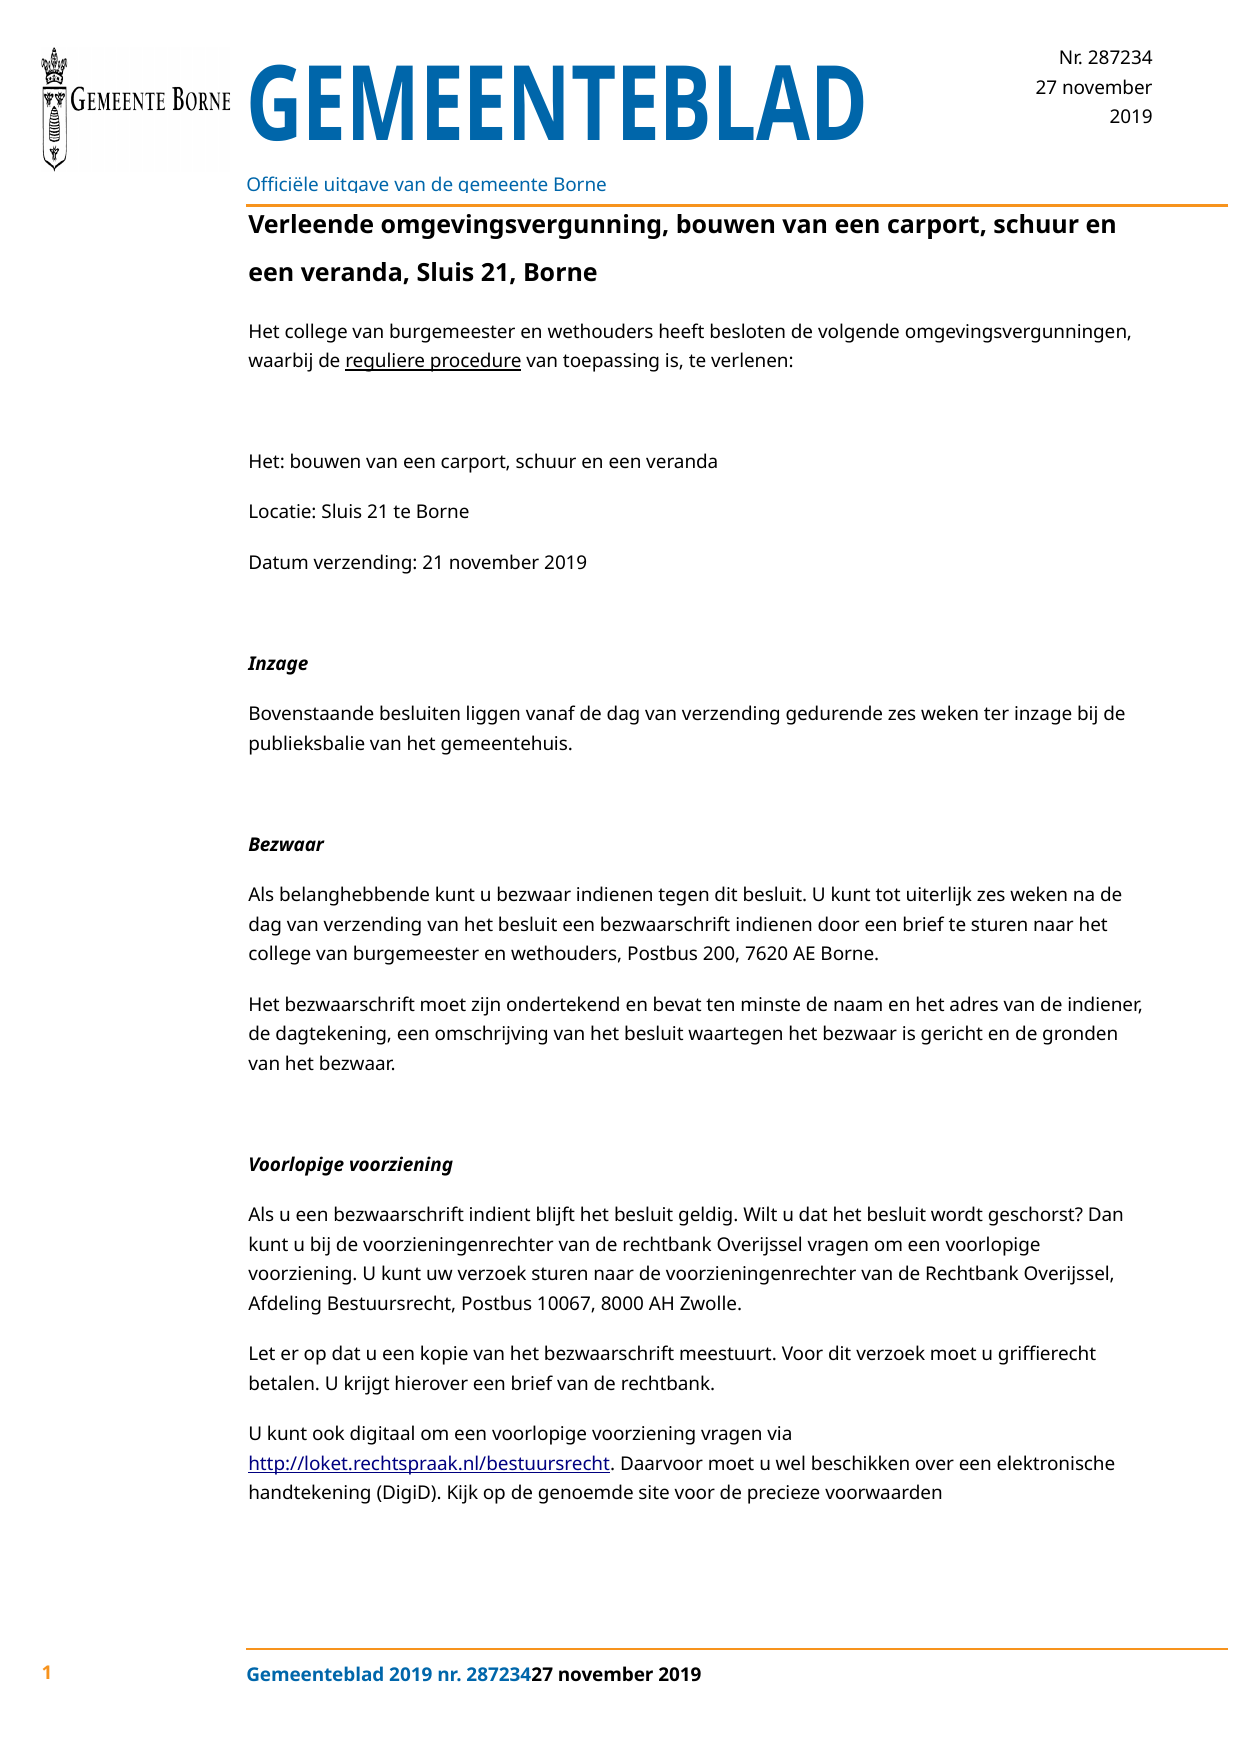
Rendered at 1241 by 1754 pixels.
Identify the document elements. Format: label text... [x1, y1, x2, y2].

text Als belanghebbende kunt u bezwaar indienen tegen dit besluit. U kunt tot uiterlijk zes weken na de dag van verzending van het besluit een bezwaarschrift indienen door een brief te sturen naar het college van burgemeester en wethouders, Postbus 200, 7620 AE Borne. [248, 881, 1152, 966]
text Het bezwaarschrift moet zijn ondertekend en bevat ten minste de naam en het adres van de indiener, de dagtekening, een omschrijving van het besluit waartegen het bezwaar is gericht en de gronden van het bezwaar. [248, 991, 1152, 1076]
text Verleende omgevingsvergunning, bouwen van een carport, schuur en een veranda, Sluis 21, Borne [248, 207, 1152, 288]
text Bovenstaande besluiten liggen vanaf de dag van verzending gedurende zes weken ter inzage bij de publieksbalie van het gemeentehuis. [248, 700, 1152, 756]
text Let er op dat u een kopie van het bezwaarschrift meestuurt. Voor dit verzoek moet u griffierecht betalen. U krijgt hierover een brief van de rechtbank. [248, 1340, 1152, 1396]
text Bezwaar [248, 831, 1152, 857]
text Inzage [248, 650, 1152, 676]
text Voorlopige voorziening [248, 1151, 1152, 1177]
text Het college van burgemeester en wethouders heeft besloten de volgende omgevingsvergunningen, waarbij de reguliere procedure van toepassing is, te verlenen: [248, 318, 1152, 373]
text Het: bouwen van een carport, schuur en een veranda [248, 448, 1152, 474]
text Datum verzending: 21 november 2019 [248, 549, 1152, 575]
text Als u een bezwaarschrift indient blijft het besluit geldig. Wilt u dat het besluit wordt geschorst? Dan kunt u bij de voorzieningenrechter van de rechtbank Overijssel vragen om een voorlopige voorziening. U kunt uw verzoek sturen naar de voorzieningenrechter van de Rechtbank Overijssel, Afdeling Bestuursrecht, Postbus 10067, 8000 AH Zwolle. [248, 1201, 1152, 1316]
text U kunt ook digitaal om een voorlopige voorziening vragen via http://loket.rechtspraak.nl/bestuursrecht. Daarvoor moet u wel beschikken over een elektronische handtekening (DigiD). Kijk op de genoemde site voor de precieze voorwaarden [248, 1420, 1152, 1505]
picture [41, 47, 231, 172]
text Locatie: Sluis 21 te Borne [248, 499, 1152, 524]
